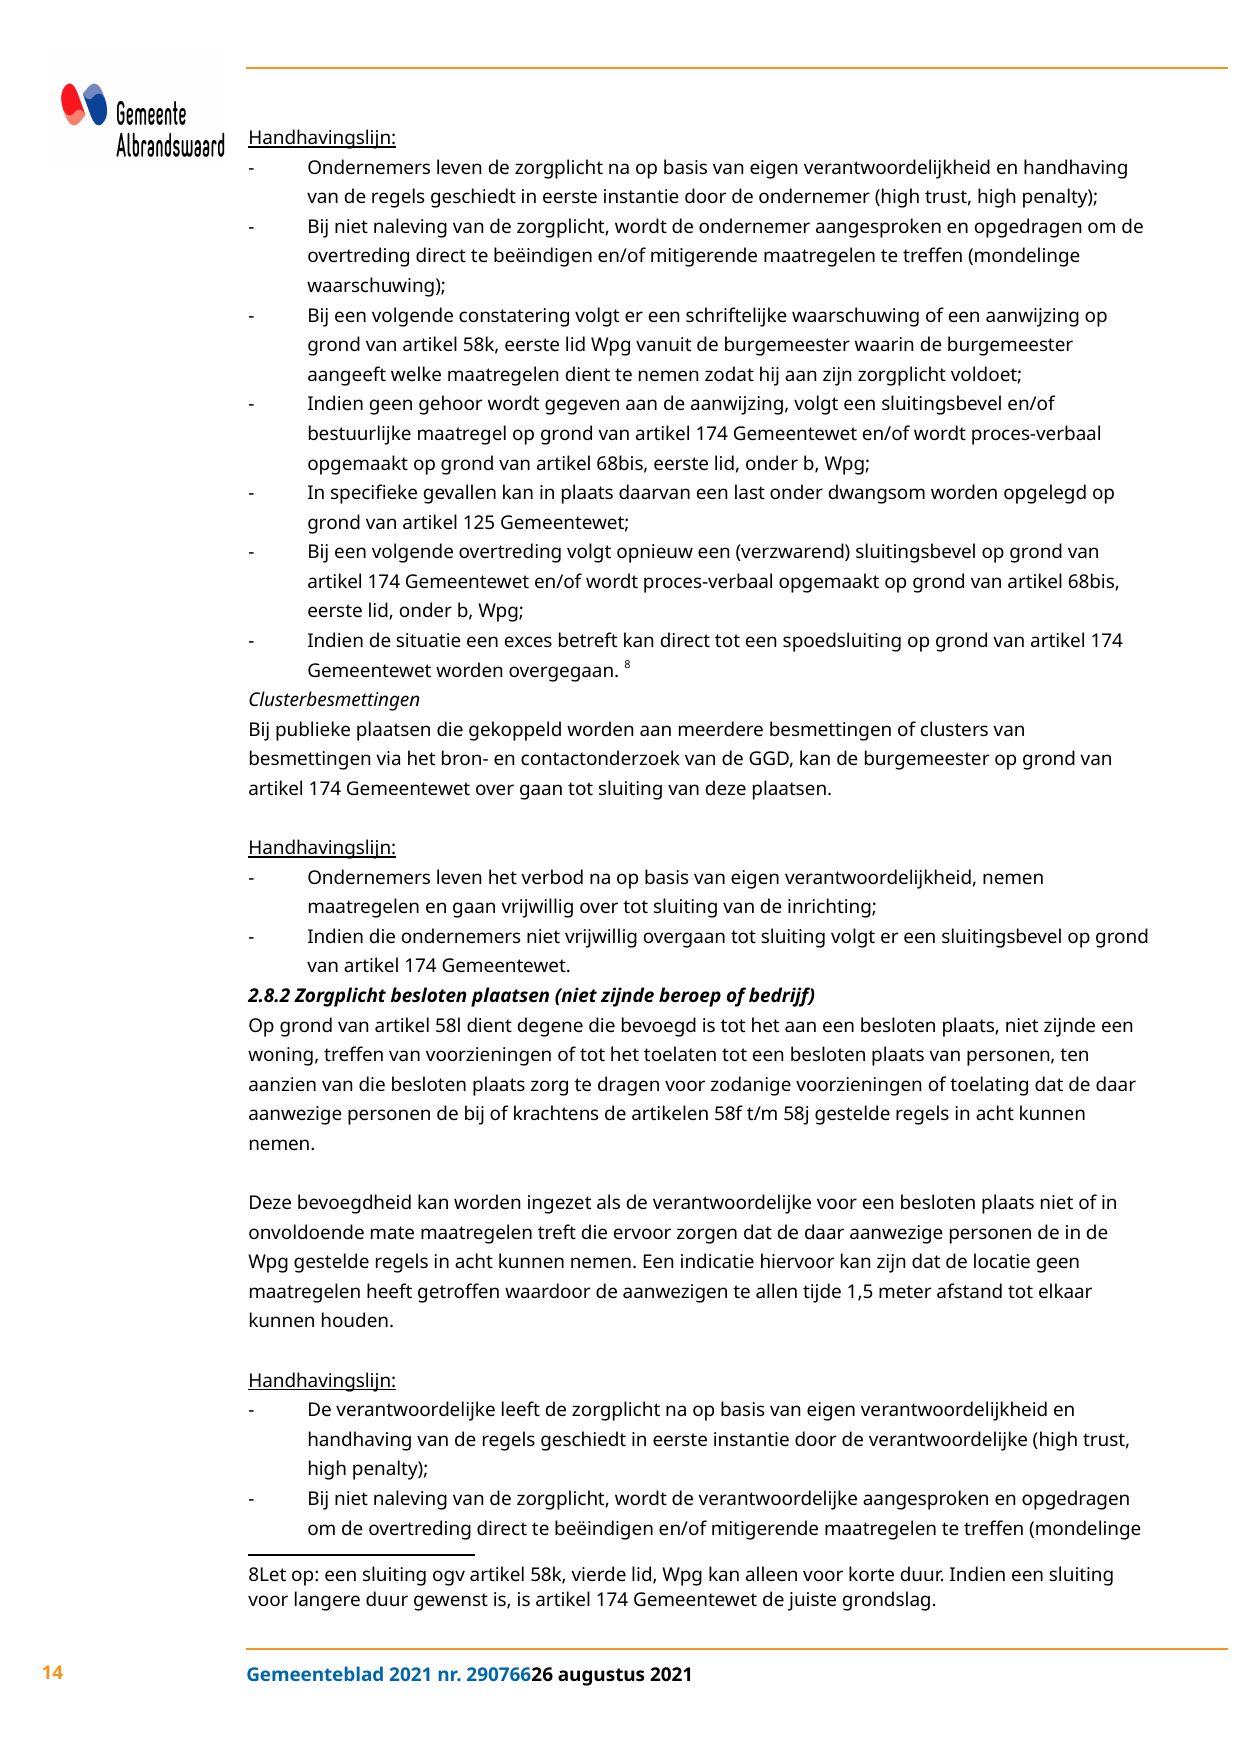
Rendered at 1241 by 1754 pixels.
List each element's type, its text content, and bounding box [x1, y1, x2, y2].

text Handhavingslijn: [248, 1367, 1152, 1393]
list Bij niet naleving van de zorgplicht, wordt de verantwoordelijke aangesproken en opgedragen om de overtreding direct te beëindigen en/of mitigerende maatregelen te treffen (mondelinge [248, 1485, 1152, 1541]
text Op grond van artikel 58l dient degene die bevoegd is tot het aan een besloten plaats, niet zijnde een woning, treffen van voorzieningen of tot het toelaten tot een besloten plaats van personen, ten aanzien van die besloten plaats zorg te dragen voor zodanige voorzieningen of toelating dat de daar aanwezige personen de bij of krachtens de artikelen 58f t/m 58j gestelde regels in acht kunnen nemen. [248, 1012, 1152, 1156]
list Bij een volgende constatering volgt er een schriftelijke waarschuwing of een aanwijzing op grond van artikel 58k, eerste lid Wpg vanuit de burgemeester waarin de burgemeester aangeeft welke maatregelen dient te nemen zodat hij aan zijn zorgplicht voldoet; [248, 302, 1152, 387]
text Clusterbesmettingen [248, 686, 1152, 712]
text Deze bevoegdheid kan worden ingezet als de verantwoordelijke voor een besloten plaats niet of in onvoldoende mate maatregelen treft die ervoor zorgen dat de daar aanwezige personen de in de Wpg gestelde regels in acht kunnen nemen. Een indicatie hiervoor kan zijn dat de locatie geen maatregelen heeft getroffen waardoor de aanwezigen te allen tijde 1,5 meter afstand tot elkaar kunnen houden. [248, 1189, 1152, 1333]
text 2.8.2 Zorgplicht besloten plaatsen (niet zijnde beroep of bedrijf) [248, 982, 1152, 1008]
text Handhavingslijn: [248, 834, 1152, 860]
list Indien de situatie een exces betreft kan direct tot een spoedsluiting op grond van artikel 174 Gemeentewet worden overgegaan. [248, 627, 1152, 683]
list Indien geen gehoor wordt gegeven aan de aanwijzing, volgt een sluitingsbevel en/of bestuurlijke maatregel op grond van artikel 174 Gemeentewet en/of wordt proces-verbaal opgemaakt op grond van artikel 68bis, eerste lid, onder b, Wpg; [248, 391, 1152, 476]
picture [41, 47, 231, 172]
list Ondernemers leven de zorgplicht na op basis van eigen verantwoordelijkheid en handhaving van de regels geschiedt in eerste instantie door de ondernemer (high trust, high penalty); [248, 154, 1152, 209]
list Bij een volgende overtreding volgt opnieuw een (verzwarend) sluitingsbevel op grond van artikel 174 Gemeentewet en/of wordt proces-verbaal opgemaakt op grond van artikel 68bis, eerste lid, onder b, Wpg; [248, 538, 1152, 623]
list De verantwoordelijke leeft de zorgplicht na op basis van eigen verantwoordelijkheid en handhaving van de regels geschiedt in eerste instantie door de verantwoordelijke (high trust, high penalty); [248, 1396, 1152, 1481]
list Indien die ondernemers niet vrijwillig overgaan tot sluiting volgt er een sluitingsbevel op grond van artikel 174 Gemeentewet. [248, 923, 1152, 978]
text Handhavingslijn: [248, 124, 1152, 150]
text Bij publieke plaatsen die gekoppeld worden aan meerdere besmettingen of clusters van besmettingen via het bron- en contactonderzoek van de GGD, kan de burgemeester op grond van artikel 174 Gemeentewet over gaan tot sluiting van deze plaatsen. [248, 716, 1152, 801]
list Ondernemers leven het verbod na op basis van eigen verantwoordelijkheid, nemen maatregelen en gaan vrijwillig over tot sluiting van de inrichting; [248, 864, 1152, 919]
list In specifieke gevallen kan in plaats daarvan een last onder dwangsom worden opgelegd op grond van artikel 125 Gemeentewet; [248, 479, 1152, 535]
list Let op: een sluiting ogv artikel 58k, vierde lid, Wpg kan alleen voor korte duur. Indien een sluiting voor langere duur gewenst is, is artikel 174 Gemeentewet de juiste grondslag. [248, 1561, 1152, 1612]
list Bij niet naleving van de zorgplicht, wordt de ondernemer aangesproken en opgedragen om de overtreding direct te beëindigen en/of mitigerende maatregelen te treffen (mondelinge waarschuwing); [248, 213, 1152, 298]
